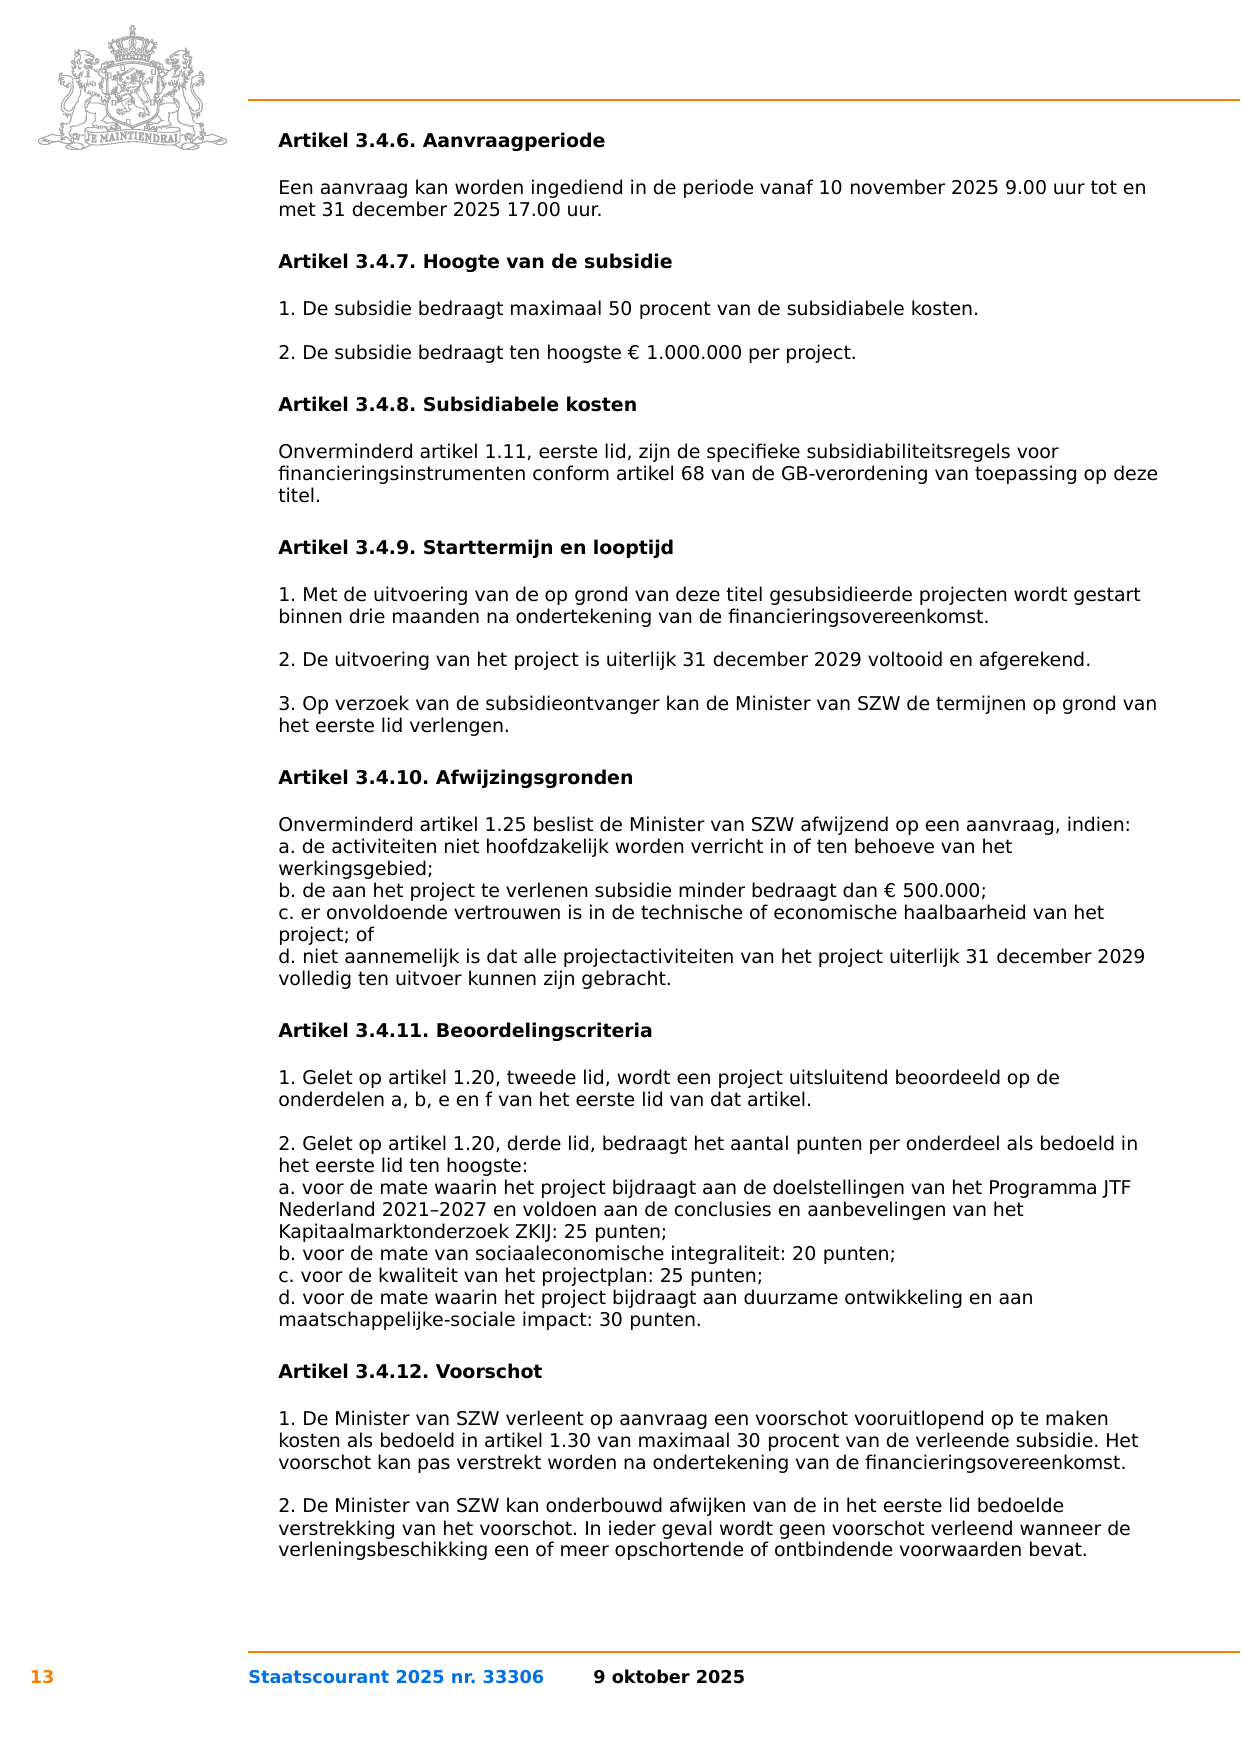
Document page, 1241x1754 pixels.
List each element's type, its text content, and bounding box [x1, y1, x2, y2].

text b. voor de mate van sociaaleconomische integraliteit: 20 punten; [278, 1243, 1163, 1265]
text a. de activiteiten niet hoofdzakelijk worden verricht in of ten behoeve van het werkingsgebied; [278, 836, 1163, 880]
subtitle Artikel 3.4.8. Subsidiabele kosten [278, 394, 1163, 416]
text d. niet aannemelijk is dat alle projectactiviteiten van het project uiterlijk 31 december 2029 volledig ten uitvoer kunnen zijn gebracht. [278, 946, 1163, 990]
text d. voor de mate waarin het project bijdraagt aan duurzame ontwikkeling en aan maatschappelijke-sociale impact: 30 punten. [278, 1287, 1163, 1331]
text 2. De subsidie bedraagt ten hoogste € 1.000.000 per project. [278, 342, 1163, 364]
text 1. Met de uitvoering van de op grond van deze titel gesubsidieerde projecten wordt gestart binnen drie maanden na ondertekening van de financieringsovereenkomst. [278, 583, 1163, 627]
text 1. De subsidie bedraagt maximaal 50 procent van de subsidiabele kosten. [278, 298, 1163, 320]
text c. er onvoldoende vertrouwen is in de technische of economische haalbaarheid van het project; of [278, 902, 1163, 946]
text 2. Gelet op artikel 1.20, derde lid, bedraagt het aantal punten per onderdeel als bedoeld in het eerste lid ten hoogste: [278, 1133, 1163, 1177]
picture [38, 25, 227, 150]
subtitle Artikel 3.4.7. Hoogte van de subsidie [278, 251, 1163, 273]
text Onverminderd artikel 1.11, eerste lid, zijn de specifieke subsidiabiliteitsregels voor financieringsinstrumenten conform artikel 68 van de GB-verordening van toepassing op deze titel. [278, 441, 1163, 507]
subtitle Artikel 3.4.11. Beoordelingscriteria [278, 1020, 1163, 1042]
subtitle Artikel 3.4.10. Afwijzingsgronden [278, 767, 1163, 789]
text Onverminderd artikel 1.25 beslist de Minister van SZW afwijzend op een aanvraag, indien: [278, 814, 1163, 836]
text a. voor de mate waarin het project bijdraagt aan de doelstellingen van het Programma JTF Nederland 2021–2027 en voldoen aan de conclusies en aanbevelingen van het Kapitaalmarktonderzoek ZKIJ: 25 punten; [278, 1177, 1163, 1243]
text c. voor de kwaliteit van het projectplan: 25 punten; [278, 1265, 1163, 1287]
text Een aanvraag kan worden ingediend in de periode vanaf 10 november 2025 9.00 uur tot en met 31 december 2025 17.00 uur. [278, 177, 1163, 221]
text 2. De Minister van SZW kan onderbouwd afwijken van de in het eerste lid bedoelde verstrekking van het voorschot. In ieder geval wordt geen voorschot verleend wanneer de verleningsbeschikking een of meer opschortende of ontbindende voorwaarden bevat. [278, 1495, 1163, 1561]
text 1. De Minister van SZW verleent op aanvraag een voorschot vooruitlopend op te maken kosten als bedoeld in artikel 1.30 van maximaal 30 procent van de verleende subsidie. Het voorschot kan pas verstrekt worden na ondertekening van de financieringsovereenkomst. [278, 1408, 1163, 1473]
text 2. De uitvoering van het project is uiterlijk 31 december 2029 voltooid en afgerekend. [278, 649, 1163, 671]
text 3. Op verzoek van de subsidieontvanger kan de Minister van SZW de termijnen op grond van het eerste lid verlengen. [278, 693, 1163, 737]
text b. de aan het project te verlenen subsidie minder bedraagt dan € 500.000; [278, 880, 1163, 902]
subtitle Artikel 3.4.9. Starttermijn en looptijd [278, 537, 1163, 558]
subtitle Artikel 3.4.12. Voorschot [278, 1361, 1163, 1383]
subtitle Artikel 3.4.6. Aanvraagperiode [278, 130, 1163, 152]
text 1. Gelet op artikel 1.20, tweede lid, wordt een project uitsluitend beoordeeld op de onderdelen a, b, e en f van het eerste lid van dat artikel. [278, 1067, 1163, 1111]
